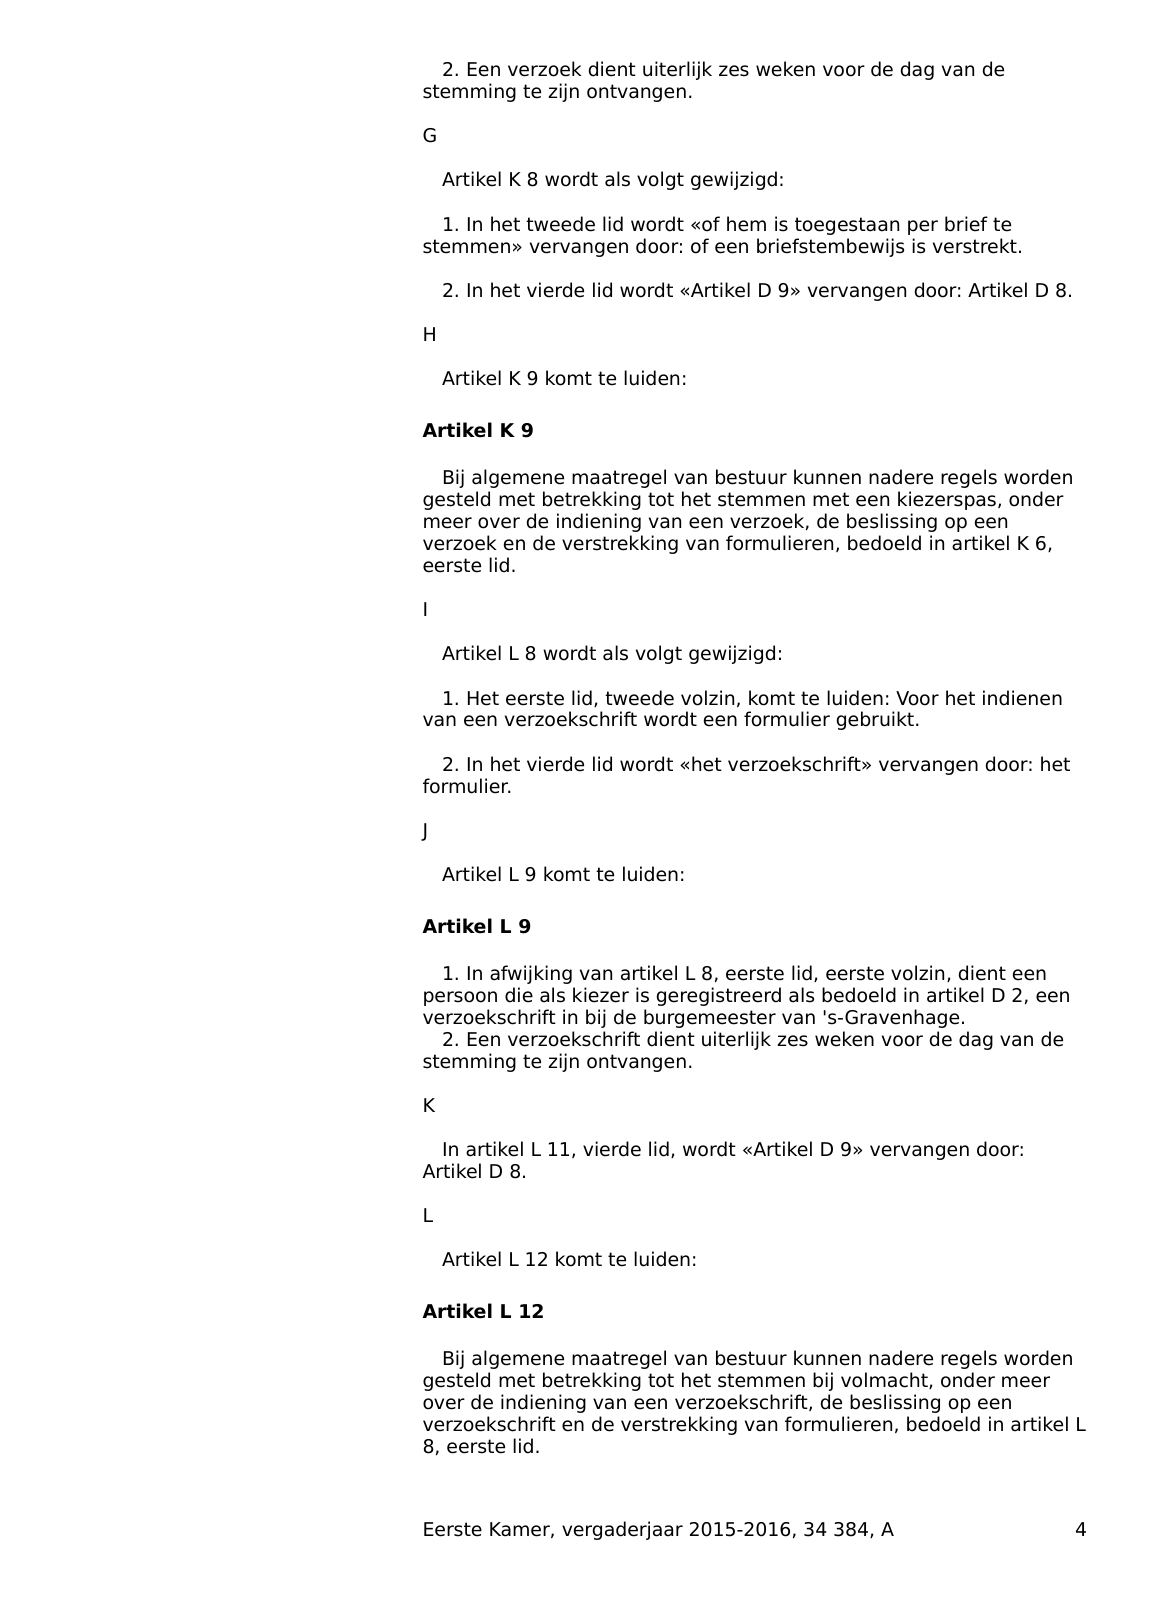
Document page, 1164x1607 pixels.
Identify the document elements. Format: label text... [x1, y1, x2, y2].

subtitle Artikel L 12 [422, 1301, 1087, 1323]
text 1. Het eerste lid, tweede volzin, komt te luiden: Voor het indienen van een verzoekschrift wordt een formulier gebruikt. [422, 687, 1087, 731]
subtitle Artikel L 9 [422, 916, 1087, 938]
text 2. Een verzoekschrift dient uiterlijk zes weken voor de dag van de stemming te zijn ontvangen. [422, 1029, 1087, 1073]
text Artikel K 9 komt te luiden: [422, 368, 1087, 390]
text 1. In afwijking van artikel L 8, eerste lid, eerste volzin, dient een persoon die als kiezer is geregistreerd als bedoeld in artikel D 2, een verzoekschrift in bij de burgemeester van 's-Gravenhage. [422, 963, 1087, 1029]
text H [422, 324, 1087, 346]
text Artikel L 12 komt te luiden: [422, 1249, 1087, 1271]
text K [422, 1095, 1087, 1117]
text Bij algemene maatregel van bestuur kunnen nadere regels worden gesteld met betrekking tot het stemmen met een kiezerspas, onder meer over de indiening van een verzoek, de beslissing op een verzoek en de verstrekking van formulieren, bedoeld in artikel K 6, eerste lid. [422, 467, 1087, 577]
text Artikel L 8 wordt als volgt gewijzigd: [422, 643, 1087, 665]
text 2. Een verzoek dient uiterlijk zes weken voor de dag van de stemming te zijn ontvangen. [422, 59, 1087, 103]
text Artikel L 9 komt te luiden: [422, 864, 1087, 886]
text 2. In het vierde lid wordt «Artikel D 9» vervangen door: Artikel D 8. [422, 280, 1087, 302]
text 2. In het vierde lid wordt «het verzoekschrift» vervangen door: het formulier. [422, 753, 1087, 797]
text G [422, 125, 1087, 147]
text Artikel K 8 wordt als volgt gewijzigd: [422, 169, 1087, 191]
subtitle Artikel K 9 [422, 420, 1087, 442]
text 1. In het tweede lid wordt «of hem is toegestaan per brief te stemmen» vervangen door: of een briefstembewijs is verstrekt. [422, 213, 1087, 257]
text J [422, 820, 1087, 842]
text L [422, 1205, 1087, 1227]
text Bij algemene maatregel van bestuur kunnen nadere regels worden gesteld met betrekking tot het stemmen bij volmacht, onder meer over de indiening van een verzoekschrift, de beslissing op een verzoekschrift en de verstrekking van formulieren, bedoeld in artikel L 8, eerste lid. [422, 1348, 1087, 1458]
text I [422, 599, 1087, 621]
text In artikel L 11, vierde lid, wordt «Artikel D 9» vervangen door: Artikel D 8. [422, 1139, 1087, 1183]
